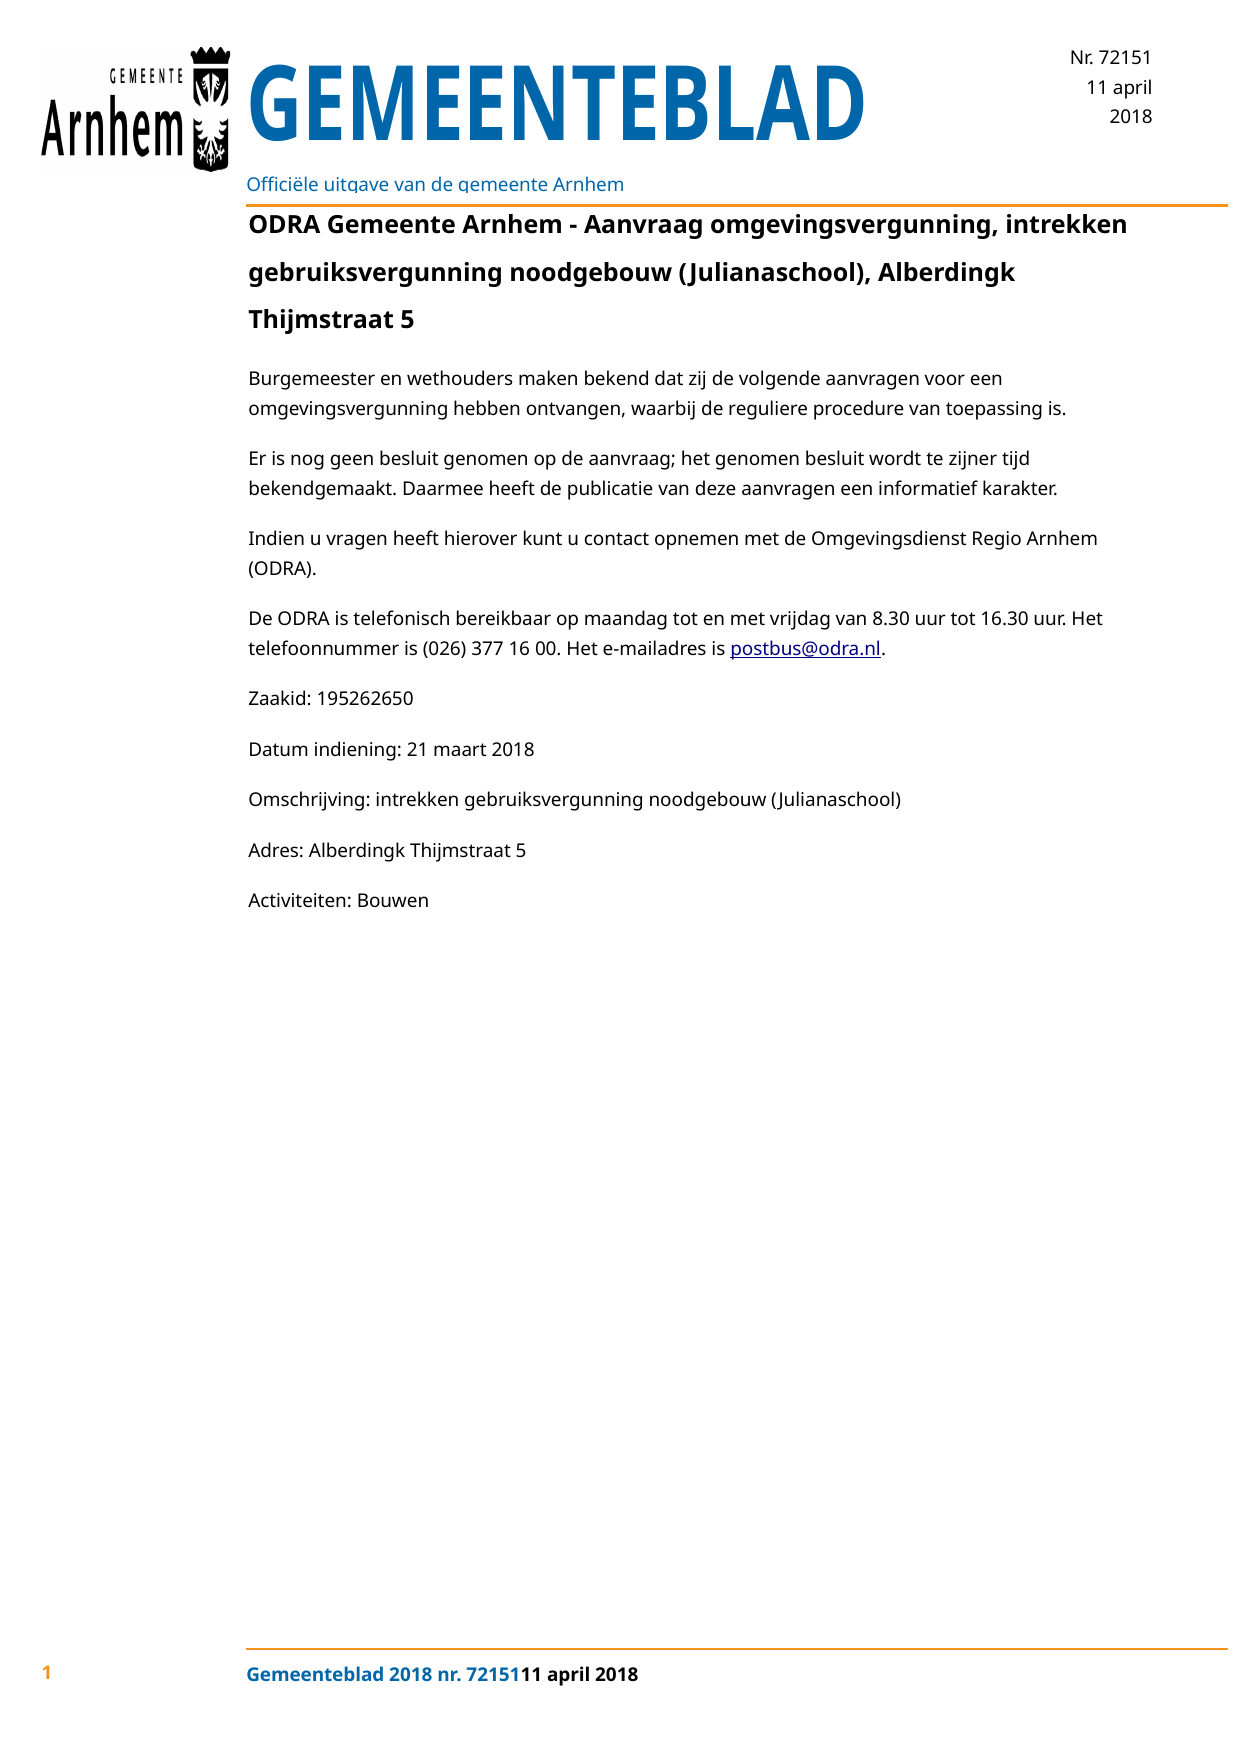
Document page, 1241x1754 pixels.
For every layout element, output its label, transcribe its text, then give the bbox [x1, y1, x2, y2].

text De ODRA is telefonisch bereikbaar op maandag tot en met vrijdag van 8.30 uur tot 16.30 uur. Het telefoonnummer is (026) 377 16 00. Het e-mailadres is postbus@odra.nl. [248, 606, 1152, 661]
text Zaakid: 195262650 [248, 686, 1152, 711]
text Er is nog geen besluit genomen op de aanvraag; het genomen besluit wordt te zijner tijd bekendgemaakt. Daarmee heeft de publicatie van deze aanvragen een informatief karakter. [248, 446, 1152, 501]
text Burgemeester en wethouders maken bekend dat zij de volgende aanvragen voor een omgevingsvergunning hebben ontvangen, waarbij de reguliere procedure van toepassing is. [248, 366, 1152, 421]
text Datum indiening: 21 maart 2018 [248, 736, 1152, 762]
text ODRA Gemeente Arnhem - Aanvraag omgevingsvergunning, intrekken gebruiksvergunning noodgebouw (Julianaschool), Alberdingk Thijmstraat 5 [248, 207, 1152, 336]
text Activiteiten: Bouwen [248, 887, 1152, 913]
text Adres: Alberdingk Thijmstraat 5 [248, 837, 1152, 862]
picture [41, 47, 231, 172]
text Indien u vragen heeft hierover kunt u contact opnemen met de Omgevingsdienst Regio Arnhem (ODRA). [248, 526, 1152, 581]
text Omschrijving: intrekken gebruiksvergunning noodgebouw (Julianaschool) [248, 786, 1152, 812]
